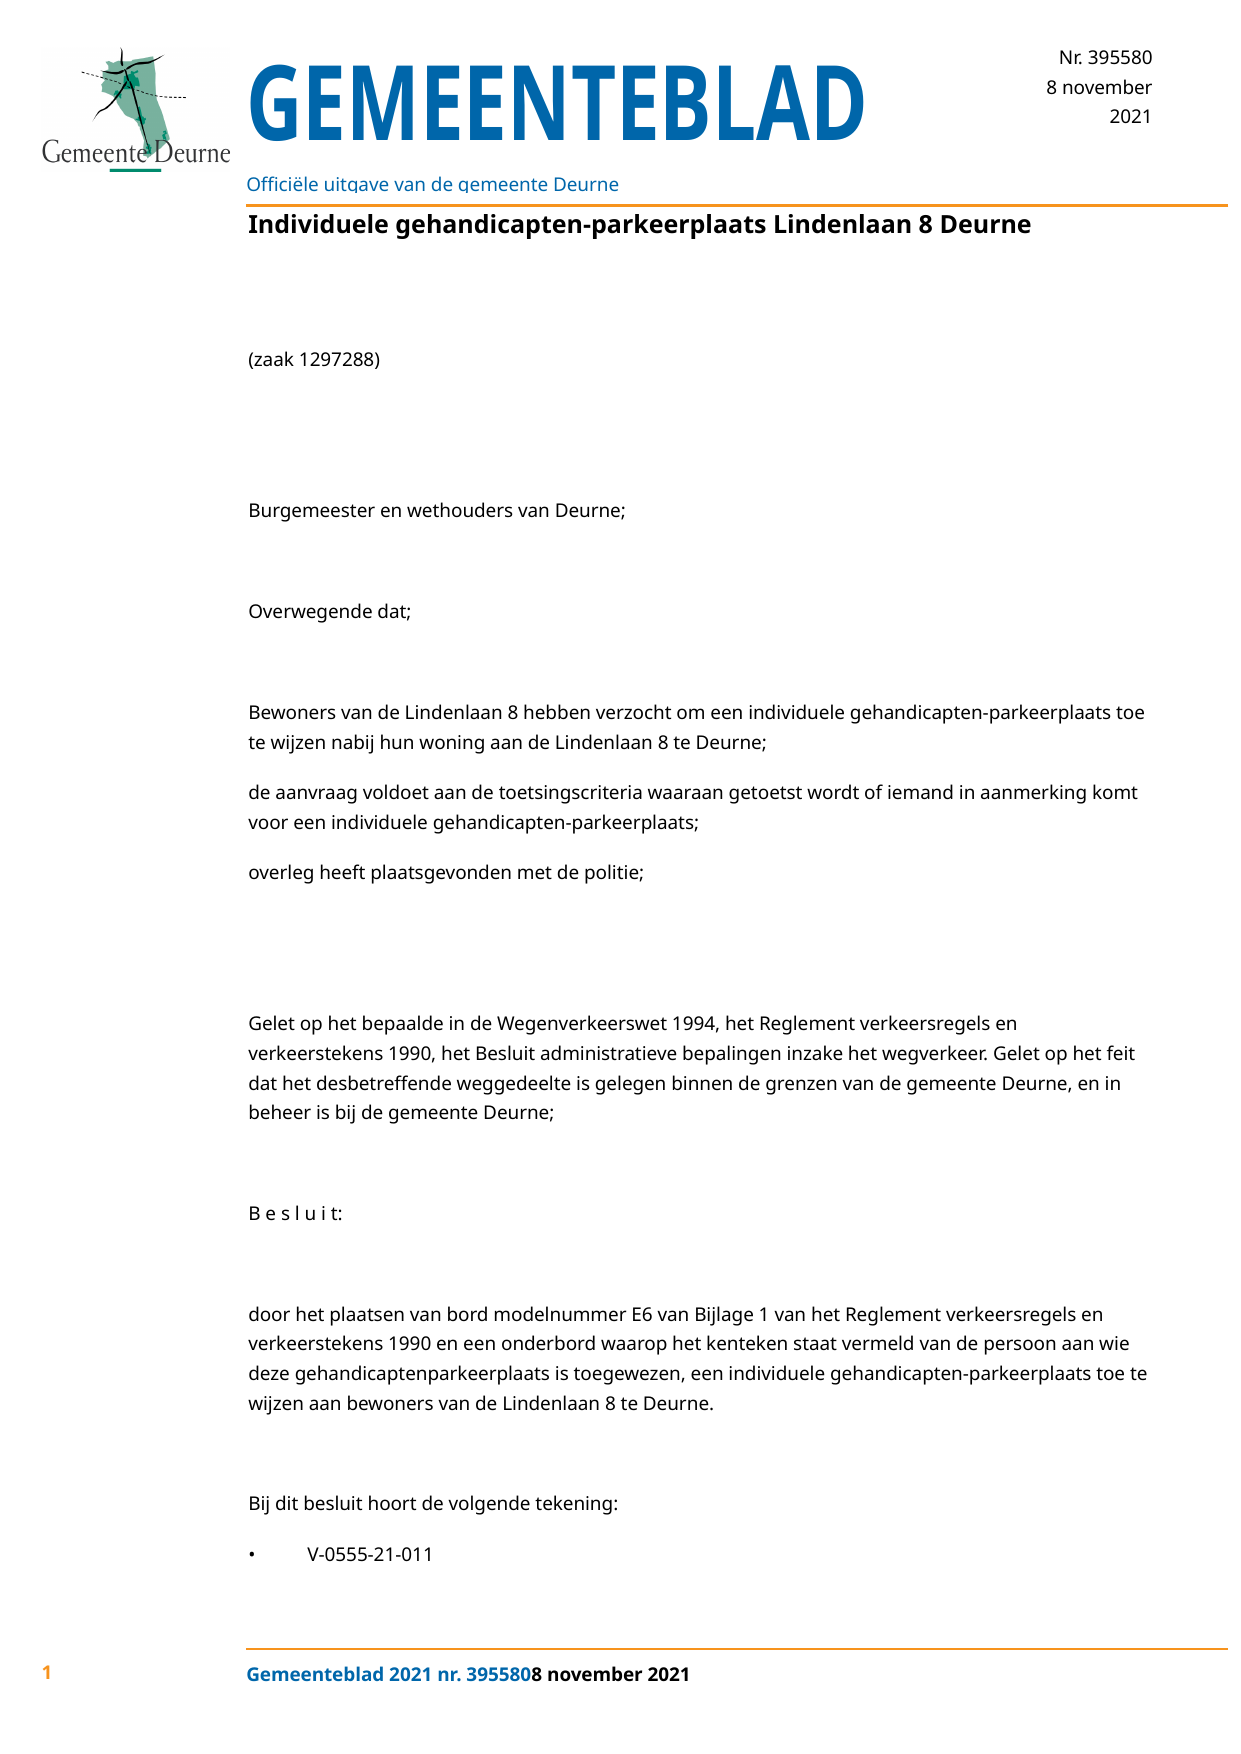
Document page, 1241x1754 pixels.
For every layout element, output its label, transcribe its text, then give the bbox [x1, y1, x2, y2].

text Overwegende dat; [248, 598, 1152, 624]
text de aanvraag voldoet aan de toetsingscriteria waaraan getoetst wordt of iemand in aanmerking komt voor een individuele gehandicapten-parkeerplaats; [248, 779, 1152, 835]
text Individuele gehandicapten-parkeerplaats Lindenlaan 8 Deurne [248, 207, 1152, 241]
list V-0555-21-011 [248, 1541, 1152, 1567]
text Burgemeester en wethouders van Deurne; [248, 498, 1152, 523]
text Bewoners van de Lindenlaan 8 hebben verzocht om een individuele gehandicapten-parkeerplaats toe te wijzen nabij hun woning aan de Lindenlaan 8 te Deurne; [248, 699, 1152, 755]
text B e s l u i t: [248, 1200, 1152, 1226]
text Gelet op het bepaalde in de Wegenverkeerswet 1994, het Reglement verkeersregels en verkeerstekens 1990, het Besluit administratieve bepalingen inzake het wegverkeer. Gelet op het feit dat het desbetreffende weggedeelte is gelegen binnen de grenzen van de gemeente Deurne, en in beheer is bij de gemeente Deurne; [248, 1011, 1152, 1125]
text Bij dit besluit hoort de volgende tekening: [248, 1491, 1152, 1516]
text overleg heeft plaatsgevonden met de politie; [248, 859, 1152, 885]
picture [41, 47, 231, 172]
text (zaak 1297288) [248, 346, 1152, 372]
text door het plaatsen van bord modelnummer E6 van Bijlage 1 van het Reglement verkeersregels en verkeerstekens 1990 en een onderbord waarop het kenteken staat vermeld van de persoon aan wie deze gehandicaptenparkeerplaats is toegewezen, een individuele gehandicapten-parkeerplaats toe te wijzen aan bewoners van de Lindenlaan 8 te Deurne. [248, 1301, 1152, 1416]
